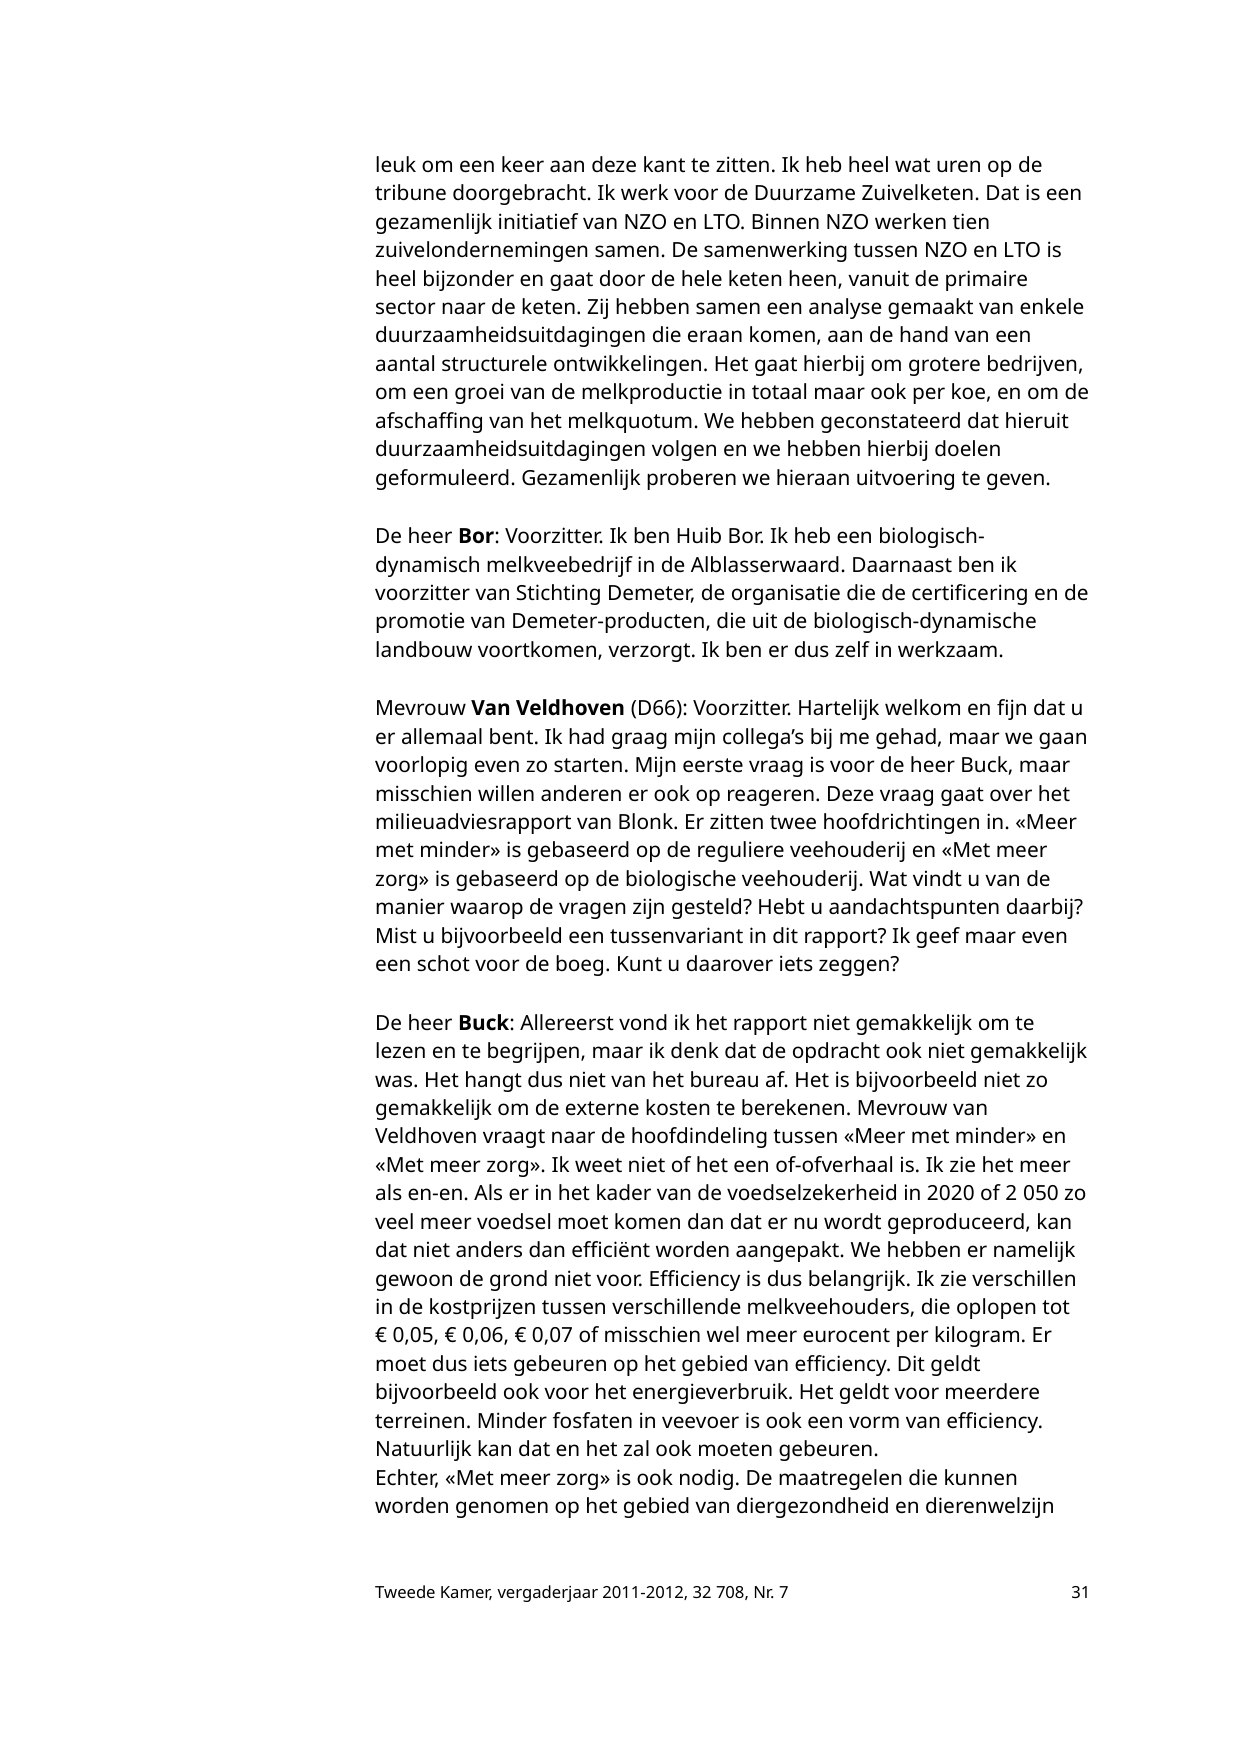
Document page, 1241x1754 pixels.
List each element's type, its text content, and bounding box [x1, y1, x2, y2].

text De heer Buck: Allereerst vond ik het rapport niet gemakkelijk om te lezen en te begrijpen, maar ik denk dat de opdracht ook niet gemakkelijk was. Het hangt dus niet van het bureau af. Het is bijvoorbeeld niet zo gemakkelijk om de externe kosten te berekenen. Mevrouw van Veldhoven vraagt naar de hoofdindeling tussen «Meer met minder» en «Met meer zorg». Ik weet niet of het een of-ofverhaal is. Ik zie het meer als en-en. Als er in het kader van de voedselzekerheid in 2020 of 2 050 zo veel meer voedsel moet komen dan dat er nu wordt geproduceerd, kan dat niet anders dan efficiënt worden aangepakt. We hebben er namelijk gewoon de grond niet voor. Efficiency is dus belangrijk. Ik zie verschillen in de kostprijzen tussen verschillende melkveehouders, die oplopen tot € 0,05, € 0,06, € 0,07 of misschien wel meer eurocent per kilogram. Er moet dus iets gebeuren op het gebied van efficiency. Dit geldt bijvoorbeeld ook voor het energieverbruik. Het geldt voor meerdere terreinen. Minder fosfaten in veevoer is ook een vorm van efficiency. Natuurlijk kan dat en het zal ook moeten gebeuren. [375, 1008, 1090, 1463]
text Mevrouw Van Veldhoven (D66): Voorzitter. Hartelijk welkom en fijn dat u er allemaal bent. Ik had graag mijn collega’s bij me gehad, maar we gaan voorlopig even zo starten. Mijn eerste vraag is voor de heer Buck, maar misschien willen anderen er ook op reageren. Deze vraag gaat over het milieuadviesrapport van Blonk. Er zitten twee hoofdrichtingen in. «Meer met minder» is gebaseerd op de reguliere veehouderij en «Met meer zorg» is gebaseerd op de biologische veehouderij. Wat vindt u van de manier waarop de vragen zijn gesteld? Hebt u aandachtspunten daarbij? Mist u bijvoorbeeld een tussenvariant in dit rapport? Ik geef maar even een schot voor de boeg. Kunt u daarover iets zeggen? [375, 693, 1090, 978]
text De heer Bor: Voorzitter. Ik ben Huib Bor. Ik heb een biologisch-dynamisch melkveebedrijf in de Alblasserwaard. Daarnaast ben ik voorzitter van Stichting Demeter, de organisatie die de certificering en de promotie van Demeter-producten, die uit de biologisch-dynamische landbouw voortkomen, verzorgt. Ik ben er dus zelf in werkzaam. [375, 521, 1090, 663]
text Echter, «Met meer zorg» is ook nodig. De maatregelen die kunnen worden genomen op het gebied van diergezondheid en dierenwelzijn [375, 1463, 1090, 1520]
text leuk om een keer aan deze kant te zitten. Ik heb heel wat uren op de tribune doorgebracht. Ik werk voor de Duurzame Zuivelketen. Dat is een gezamenlijk initiatief van NZO en LTO. Binnen NZO werken tien zuivelondernemingen samen. De samenwerking tussen NZO en LTO is heel bijzonder en gaat door de hele keten heen, vanuit de primaire sector naar de keten. Zij hebben samen een analyse gemaakt van enkele duurzaamheidsuitdagingen die eraan komen, aan de hand van een aantal structurele ontwikkelingen. Het gaat hierbij om grotere bedrijven, om een groei van de melkproductie in totaal maar ook per koe, en om de afschaffing van het melkquotum. We hebben geconstateerd dat hieruit duurzaamheidsuitdagingen volgen en we hebben hierbij doelen geformuleerd. Gezamenlijk proberen we hieraan uitvoering te geven. [375, 150, 1090, 491]
